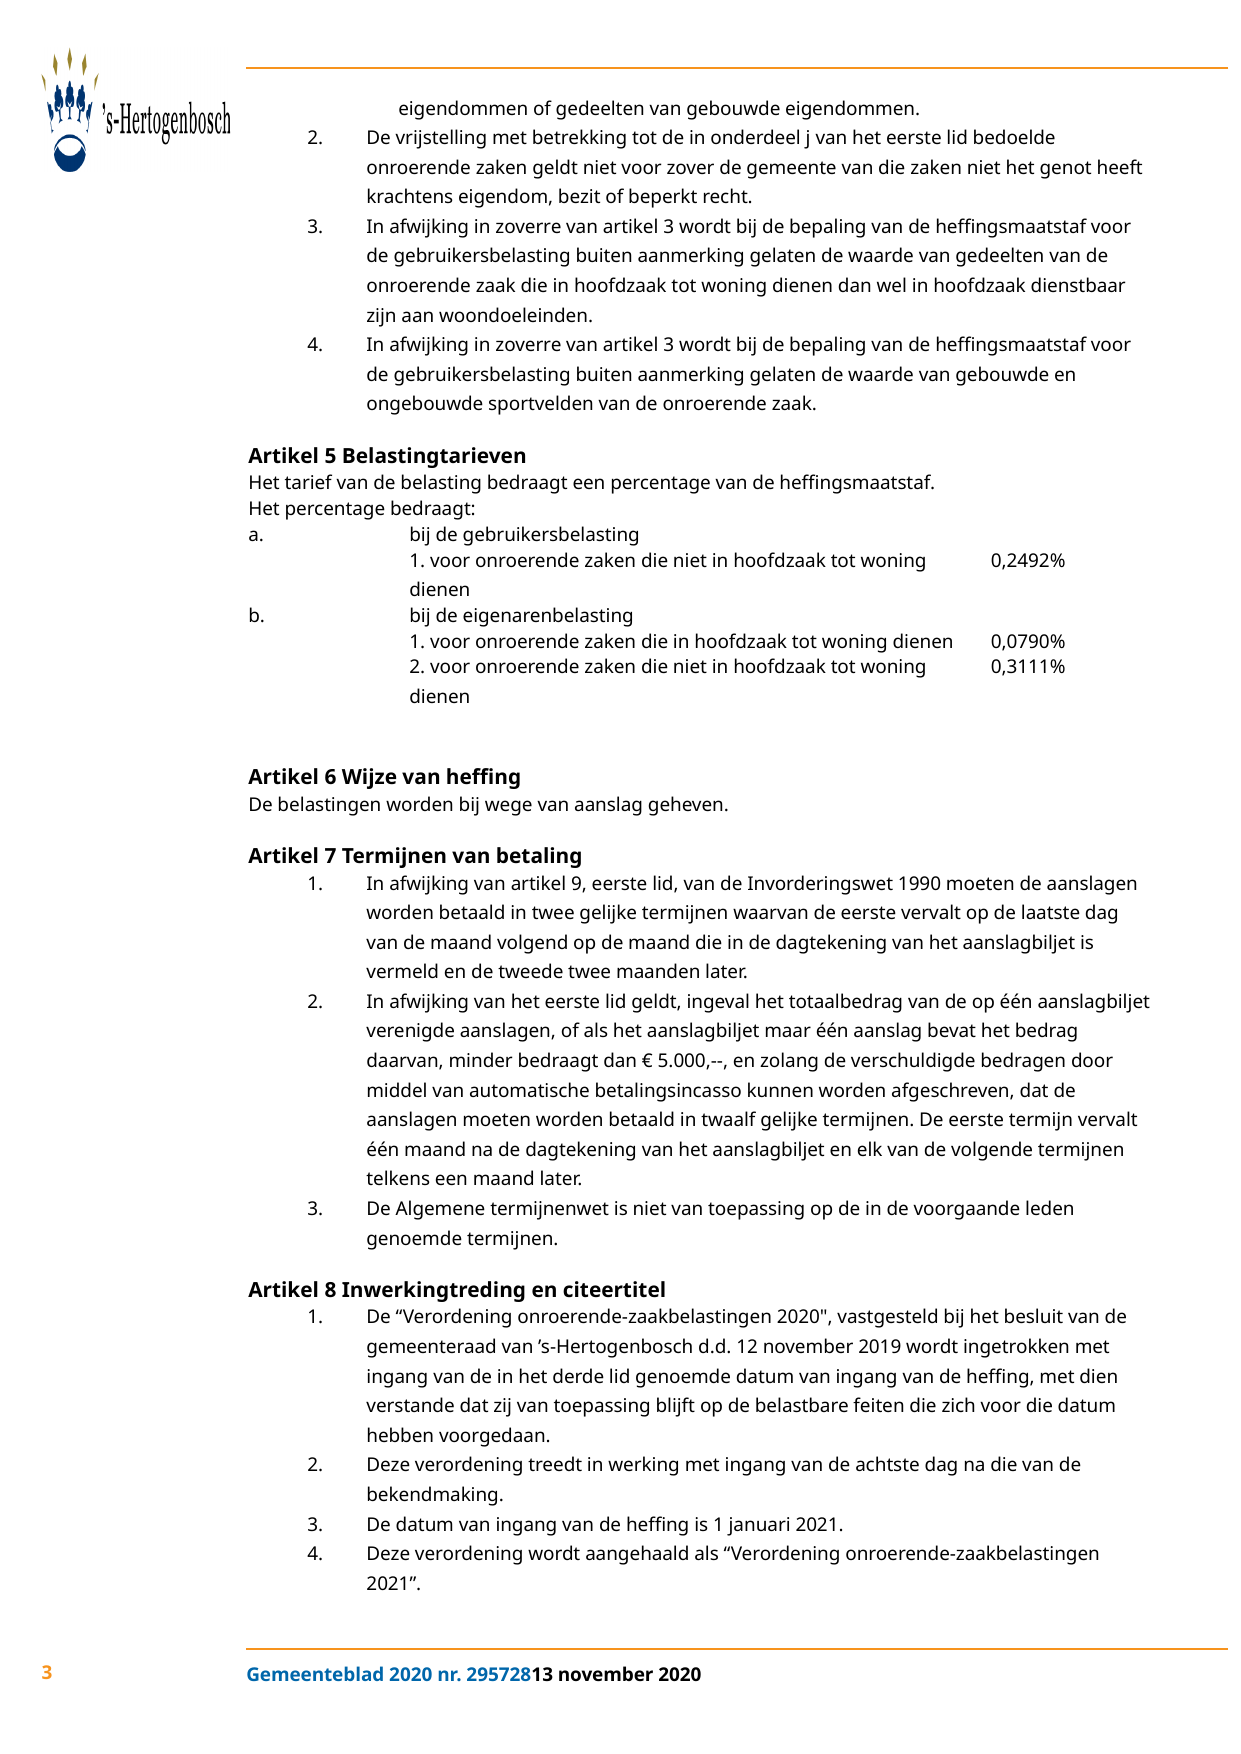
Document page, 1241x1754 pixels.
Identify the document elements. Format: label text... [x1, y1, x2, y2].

list In afwijking van het eerste lid geldt, ingeval het totaalbedrag van de op één aanslagbiljet verenigde aanslagen, of als het aanslagbiljet maar één aanslag bevat het bedrag daarvan, minder bedraagt dan € 5.000,--, en zolang de verschuldigde bedragen door middel van automatische betalingsincasso kunnen worden afgeschreven, dat de aanslagen moeten worden betaald in twaalf gelijke termijnen. De eerste termijn vervalt één maand na de dagtekening van het aanslagbiljet en elk van de volgende termijnen telkens een maand later. [307, 988, 1152, 1191]
table_cell bij de gebruikersbelasting [409, 521, 991, 547]
list In afwijking in zoverre van artikel 3 wordt bij de bepaling van de heffingsmaatstaf voor de gebruikersbelasting buiten aanmerking gelaten de waarde van gedeelten van de onroerende zaak die in hoofdzaak tot woning dienen dan wel in hoofdzaak dienstbaar zijn aan woondoeleinden. [307, 213, 1152, 328]
table_cell [248, 547, 409, 602]
table_cell 0,0790% [991, 628, 1152, 653]
table_cell Het percentage bedraagt: [248, 495, 1152, 521]
list In afwijking in zoverre van artikel 3 wordt bij de bepaling van de heffingsmaatstaf voor de gebruikersbelasting buiten aanmerking gelaten de waarde van gebouwde en ongebouwde sportvelden van de onroerende zaak. [307, 331, 1152, 416]
list De datum van ingang van de heffing is 1 januari 2021. [307, 1511, 1152, 1536]
table_header Het tarief van de belasting bedraagt een percentage van de heffingsmaatstaf. [248, 470, 1152, 495]
text De belastingen worden bij wege van aanslag geheven. [248, 791, 1152, 817]
table_cell [991, 602, 1152, 628]
table_cell bij de eigenarenbelasting [409, 602, 991, 628]
text Artikel 7 Termijnen van betaling [248, 841, 1152, 870]
table_cell 0,3111% [991, 654, 1152, 709]
table_cell a. [248, 521, 409, 547]
table_cell b. [248, 602, 409, 628]
list De “Verordening onroerende-zaakbelastingen 2020", vastgesteld bij het besluit van de gemeenteraad van ’s-Hertogenbosch d.d. 12 november 2019 wordt ingetrokken met ingang van de in het derde lid genoemde datum van ingang van de heffing, met dien verstande dat zij van toepassing blijft op de belastbare feiten die zich voor die datum hebben voorgedaan. [307, 1304, 1152, 1448]
list De Algemene termijnenwet is niet van toepassing op de in de voorgaande leden genoemde termijnen. [307, 1195, 1152, 1251]
table_cell [248, 628, 409, 653]
list Deze verordening wordt aangehaald als “Verordening onroerende-zaakbelastingen 2021”. [307, 1540, 1152, 1596]
table_cell 0,2492% [991, 547, 1152, 602]
list In afwijking van artikel 9, eerste lid, van de Invorderingswet 1990 moeten de aanslagen worden betaald in twee gelijke termijnen waarvan de eerste vervalt op de laatste dag van de maand volgend op de maand die in de dagtekening van het aanslagbiljet is vermeld en de tweede twee maanden later. [307, 870, 1152, 984]
text Artikel 5 Belastingtarieven [248, 441, 1152, 469]
table_cell 1. voor onroerende zaken die in hoofdzaak tot woning dienen [409, 628, 991, 653]
picture [41, 47, 231, 172]
table_cell 1. voor onroerende zaken die niet in hoofdzaak tot woning dienen [409, 547, 991, 602]
list eigendommen of gedeelten van gebouwde eigendommen. [361, 95, 1152, 121]
table_cell [248, 654, 409, 709]
table_cell 2. voor onroerende zaken die niet in hoofdzaak tot woning dienen [409, 654, 991, 709]
list Deze verordening treedt in werking met ingang van de achtste dag na die van de bekendmaking. [307, 1452, 1152, 1507]
text Artikel 6 Wijze van heffing [248, 762, 1152, 791]
text Artikel 8 Inwerkingtreding en citeertitel [248, 1275, 1152, 1304]
table_cell [991, 521, 1152, 547]
list De vrijstelling met betrekking tot de in onderdeel j van het eerste lid bedoelde onroerende zaken geldt niet voor zover de gemeente van die zaken niet het genot heeft krachtens eigendom, bezit of beperkt recht. [307, 124, 1152, 209]
